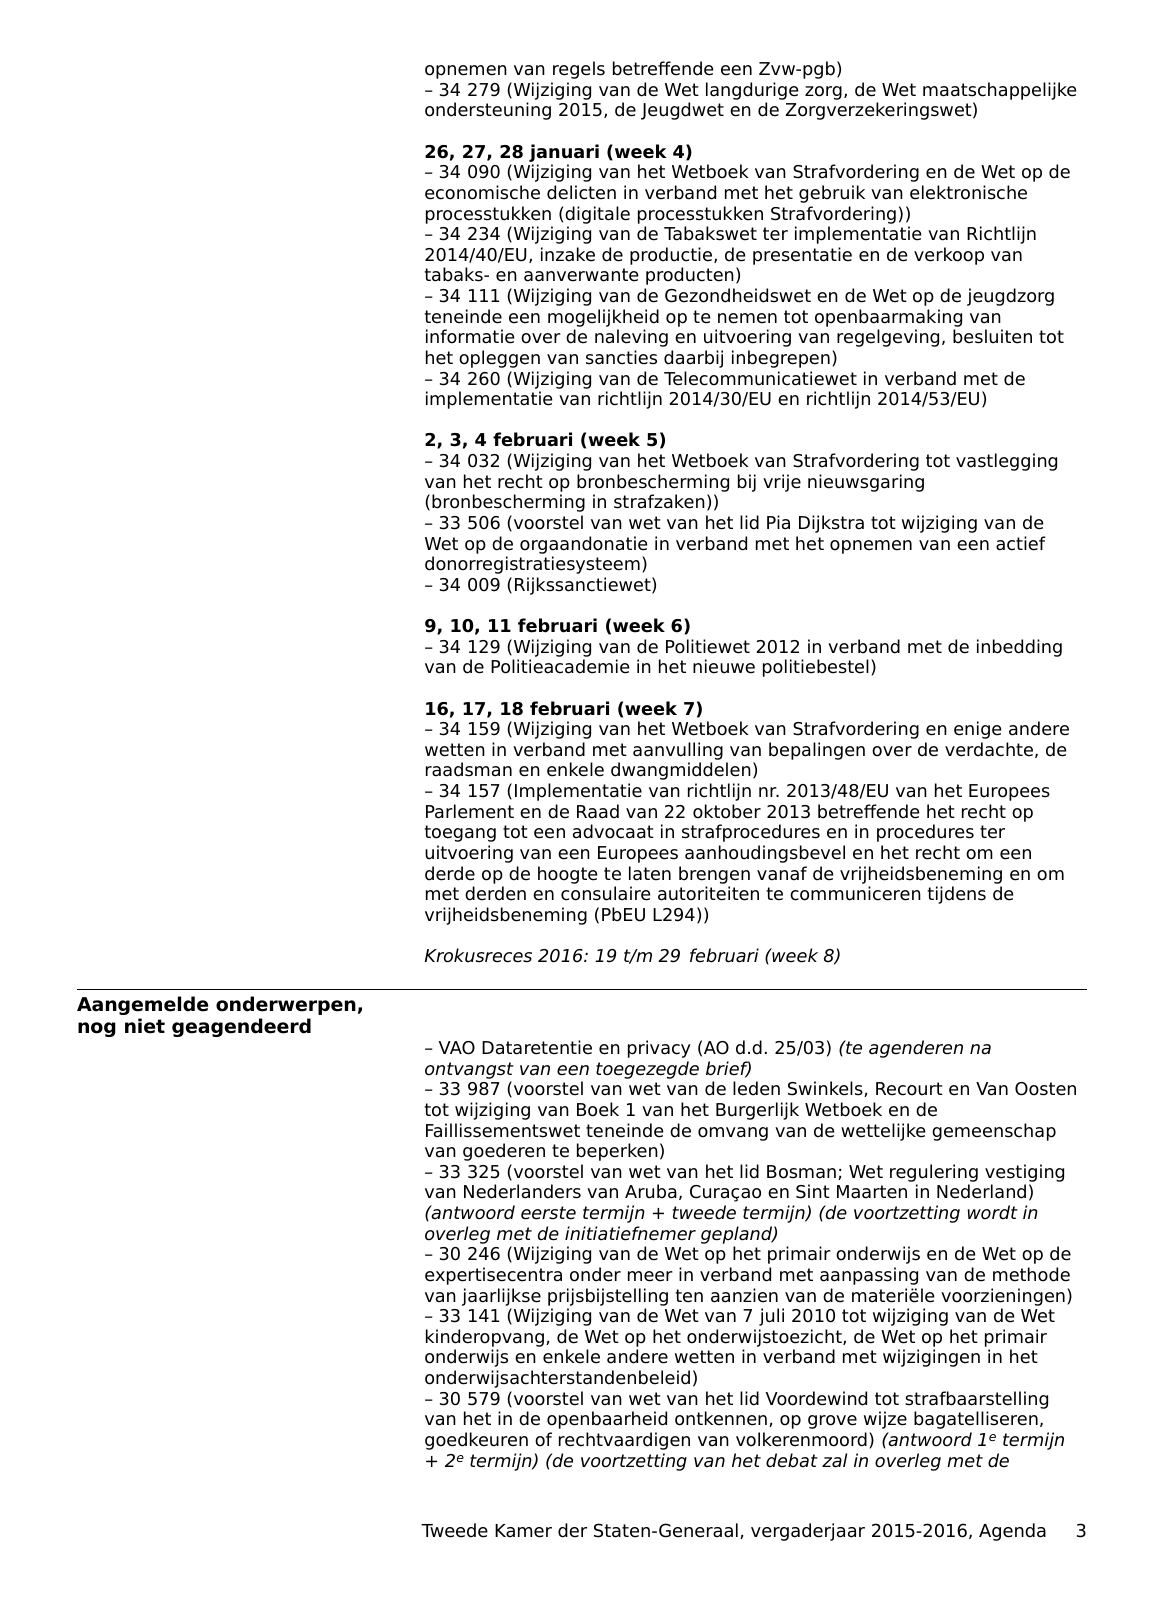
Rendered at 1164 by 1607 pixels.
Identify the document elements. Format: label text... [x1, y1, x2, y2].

table_cell – 34 234 (Wijziging van de Tabakswet ter implementatie van Richtlijn 2014/40/EU, inzake de productie, de presentatie en de verkoop van tabaks- en aanverwante producten) [418, 224, 1087, 286]
table_cell [77, 286, 401, 368]
table_cell [401, 781, 418, 925]
table_cell [77, 513, 401, 575]
table_cell [77, 946, 401, 967]
table_cell [77, 719, 401, 781]
table_cell [77, 162, 401, 224]
table_cell [77, 142, 401, 162]
table_header [418, 990, 1087, 1038]
table_cell [401, 80, 418, 121]
table_cell [401, 162, 418, 224]
table_cell [418, 925, 1087, 946]
table_cell [401, 513, 418, 575]
table_cell – 33 141 (Wijziging van de Wet van 7 juli 2010 tot wijziging van de Wet kinderopvang, de Wet op het onderwijstoezicht, de Wet op het primair onderwijs en enkele andere wetten in verband met wijzigingen in het onderwijsachterstandenbeleid) [418, 1306, 1087, 1389]
table_cell [401, 699, 418, 719]
table_cell opnemen van regels betreffende een Zvw-pgb) [418, 59, 1087, 80]
table_cell [77, 575, 401, 595]
table_cell – 33 325 (voorstel van wet van het lid Bosman; Wet regulering vestiging van Nederlanders van Aruba, Curaçao en Sint Maarten in Nederland) (antwoord eerste termijn + tweede termijn) (de voortzetting wordt in overleg met de initiatiefnemer gepland) [418, 1162, 1087, 1244]
table_cell [77, 59, 401, 80]
table_cell [77, 1079, 401, 1162]
table_cell [77, 451, 401, 513]
table_cell [401, 946, 418, 967]
table_cell [401, 369, 418, 410]
table_cell [418, 410, 1087, 430]
table_cell [401, 575, 418, 595]
table_cell [401, 1038, 418, 1079]
table_cell – 30 246 (Wijziging van de Wet op het primair onderwijs en de Wet op de expertisecentra onder meer in verband met aanpassing van de methode van jaarlijkse prijsbijstelling ten aanzien van de materiële voorzieningen) [418, 1244, 1087, 1306]
table_cell [401, 637, 418, 678]
table_cell [401, 224, 418, 286]
table_header [401, 990, 418, 1038]
table_cell [418, 121, 1087, 142]
table_cell [401, 678, 418, 698]
table_cell [401, 121, 418, 142]
table_cell [77, 430, 401, 451]
table_cell [77, 1306, 401, 1389]
table_cell [77, 616, 401, 637]
table_cell Krokusreces 2016: 19 t/m 29 februari (week 8) [418, 946, 1087, 967]
table_cell [418, 678, 1087, 698]
table_cell [401, 616, 418, 637]
table_cell – 34 009 (Rijkssanctiewet) [418, 575, 1087, 595]
table_cell [401, 410, 418, 430]
table_cell [401, 1162, 418, 1244]
table_cell – 33 506 (voorstel van wet van het lid Pia Dijkstra tot wijziging van de Wet op de orgaandonatie in verband met het opnemen van een actief donorregistratiesysteem) [418, 513, 1087, 575]
table_cell [77, 1038, 401, 1079]
table_cell – VAO Dataretentie en privacy (AO d.d. 25/03) (te agenderen na ontvangst van een toegezegde brief) [418, 1038, 1087, 1079]
table_cell [401, 286, 418, 368]
table_cell – 33 987 (voorstel van wet van de leden Swinkels, Recourt en Van Oosten tot wijziging van Boek 1 van het Burgerlijk Wetboek en de Faillissementswet teneinde de omvang van de wettelijke gemeenschap van goederen te beperken) [418, 1079, 1087, 1162]
table_cell – 30 579 (voorstel van wet van het lid Voordewind tot strafbaarstelling van het in de openbaarheid ontkennen, op grove wijze bagatelliseren, goedkeuren of rechtvaardigen van volkerenmoord) (antwoord 1e termijn + 2e termijn) (de voortzetting van het debat zal in overleg met de [418, 1389, 1087, 1471]
table_cell [77, 1389, 401, 1471]
table_cell [401, 142, 418, 162]
table_cell [401, 719, 418, 781]
table_cell [77, 699, 401, 719]
table_cell – 34 157 (Implementatie van richtlijn nr. 2013/48/EU van het Europees Parlement en de Raad van 22 oktober 2013 betreffende het recht op toegang tot een advocaat in strafprocedures en in procedures ter uitvoering van een Europees aanhoudingsbevel en het recht om een derde op de hoogte te laten brengen vanaf de vrijheidsbeneming en om met derden en consulaire autoriteiten te communiceren tijdens de vrijheidsbeneming (PbEU L294)) [418, 781, 1087, 925]
table_cell [77, 369, 401, 410]
table_cell [77, 1244, 401, 1306]
table_cell – 34 111 (Wijziging van de Gezondheidswet en de Wet op de jeugdzorg teneinde een mogelijkheid op te nemen tot openbaarmaking van informatie over de naleving en uitvoering van regelgeving, besluiten tot het opleggen van sancties daarbij inbegrepen) [418, 286, 1087, 368]
table_cell – 34 129 (Wijziging van de Politiewet 2012 in verband met de inbedding van de Politieacademie in het nieuwe politiebestel) [418, 637, 1087, 678]
table_cell [418, 595, 1087, 616]
table_cell [77, 410, 401, 430]
table_cell – 34 279 (Wijziging van de Wet langdurige zorg, de Wet maatschappelijke ondersteuning 2015, de Jeugdwet en de Zorgverzekeringswet) [418, 80, 1087, 121]
table_cell 26, 27, 28 januari (week 4) [418, 142, 1087, 162]
table_cell [401, 430, 418, 451]
table_cell [77, 80, 401, 121]
table_cell [77, 224, 401, 286]
table_cell [401, 1306, 418, 1389]
table_cell 16, 17, 18 februari (week 7) [418, 699, 1087, 719]
table_cell [77, 595, 401, 616]
table_cell – 34 260 (Wijziging van de Telecommunicatiewet in verband met de implementatie van richtlijn 2014/30/EU en richtlijn 2014/53/EU) [418, 369, 1087, 410]
table_cell – 34 090 (Wijziging van het Wetboek van Strafvordering en de Wet op de economische delicten in verband met het gebruik van elektronische processtukken (digitale processtukken Strafvordering)) [418, 162, 1087, 224]
table_cell [77, 925, 401, 946]
table_cell [401, 1389, 418, 1471]
table_cell 9, 10, 11 februari (week 6) [418, 616, 1087, 637]
table_cell [401, 451, 418, 513]
table_cell [77, 637, 401, 678]
table_cell [401, 925, 418, 946]
table_cell [77, 1162, 401, 1244]
table_cell [77, 121, 401, 142]
table_cell [401, 59, 418, 80]
table_cell [401, 1244, 418, 1306]
table_cell – 34 032 (Wijziging van het Wetboek van Strafvordering tot vastlegging van het recht op bronbescherming bij vrije nieuwsgaring (bronbescherming in strafzaken)) [418, 451, 1087, 513]
table_cell [401, 1079, 418, 1162]
table_cell 2, 3, 4 februari (week 5) [418, 430, 1087, 451]
table_header Aangemelde onderwerpen, nog niet geagendeerd [77, 990, 401, 1038]
table_cell [77, 678, 401, 698]
table_cell – 34 159 (Wijziging van het Wetboek van Strafvordering en enige andere wetten in verband met aanvulling van bepalingen over de verdachte, de raadsman en enkele dwangmiddelen) [418, 719, 1087, 781]
table_cell [401, 595, 418, 616]
table_cell [77, 781, 401, 925]
